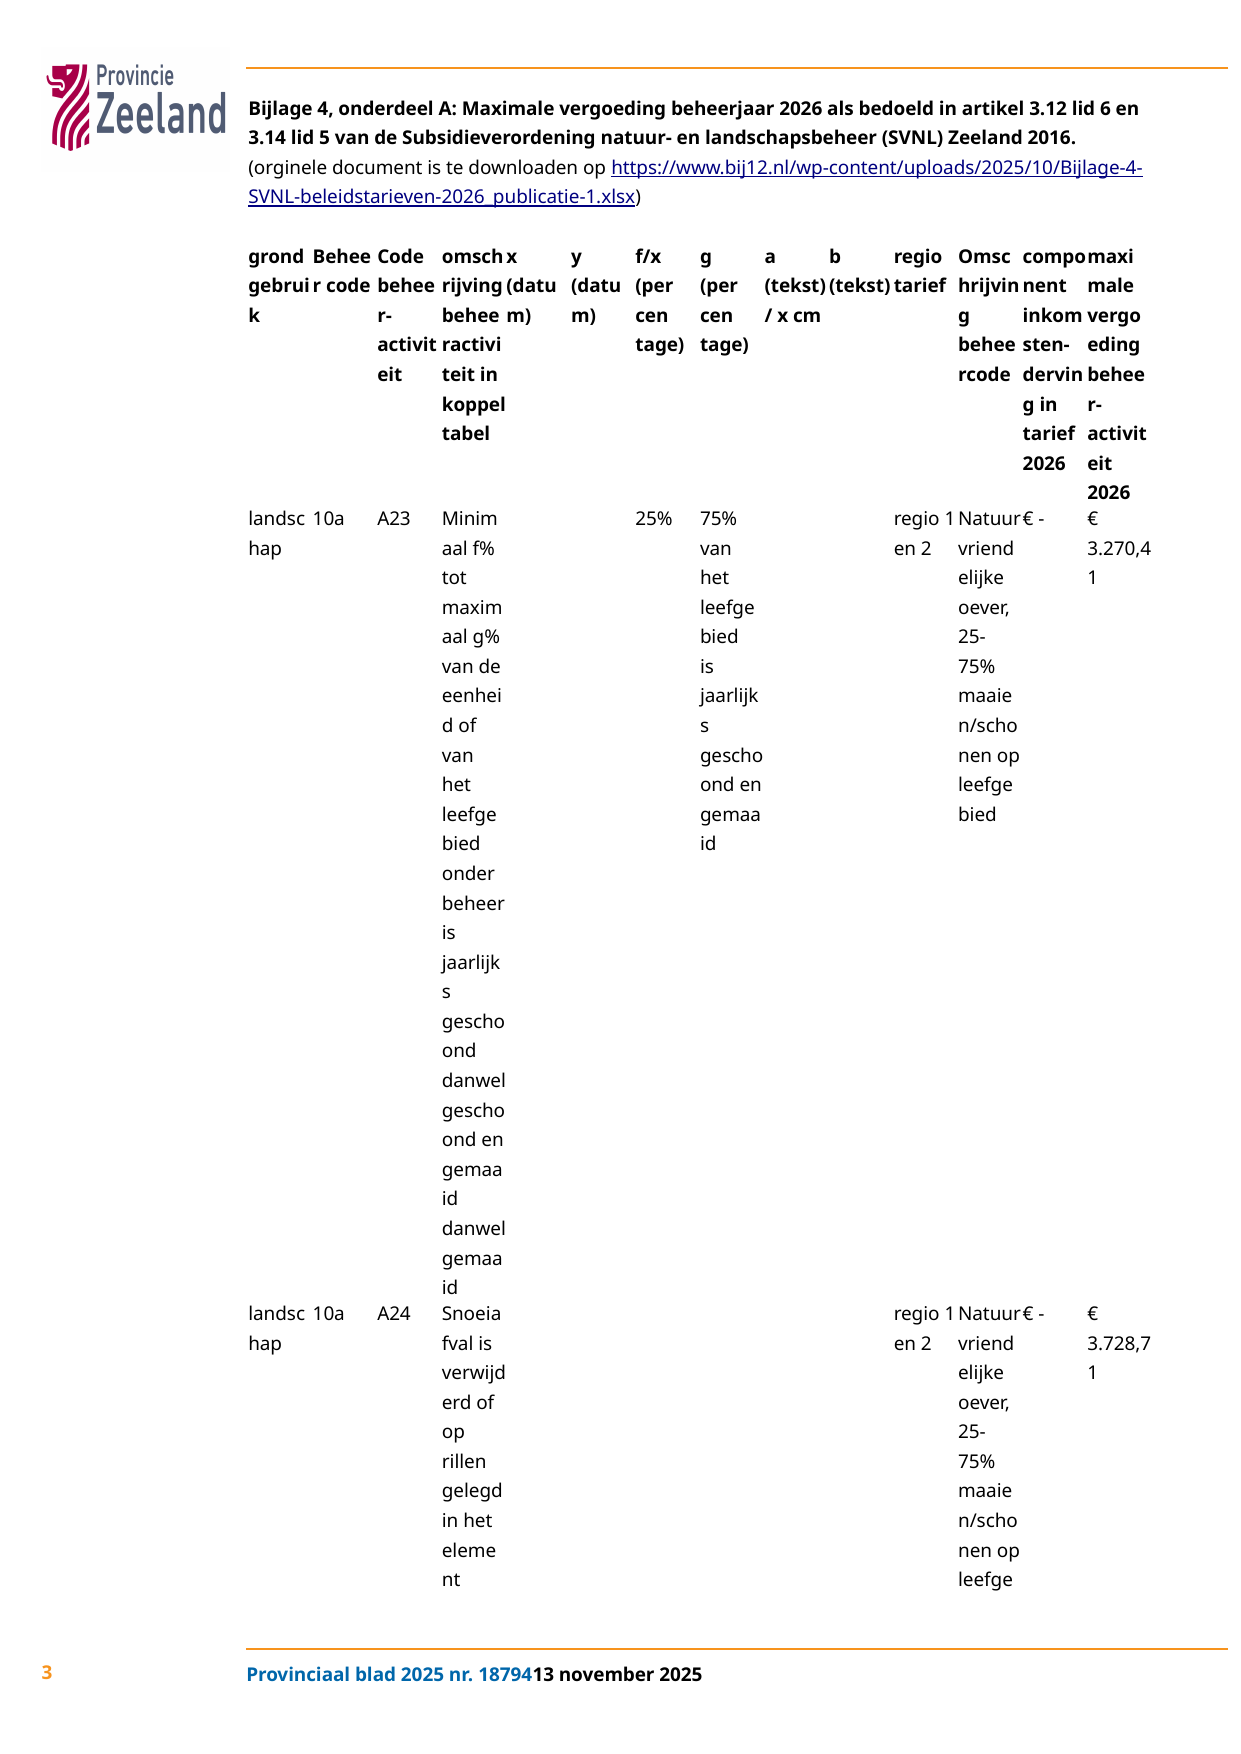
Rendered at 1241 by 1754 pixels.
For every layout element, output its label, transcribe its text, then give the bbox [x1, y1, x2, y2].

table_header y (datum) [571, 243, 635, 505]
table_cell [700, 1300, 764, 1592]
table_header a (tekst) / x cm [764, 243, 829, 505]
table_cell [635, 1300, 700, 1592]
table_header Code beheer-activiteit [377, 243, 442, 505]
table_cell Natuurvriendelijke oever, 25-75% maaien/schonen op leefge [958, 1300, 1022, 1592]
table_cell regio 1 en 2 [894, 1300, 958, 1592]
table_header g (per cen tage) [700, 243, 764, 505]
table_cell [506, 505, 571, 1300]
table_cell landschap [248, 505, 312, 1300]
table_cell [506, 1300, 571, 1592]
table_cell [829, 505, 893, 1300]
table_cell regio 1 en 2 [894, 505, 958, 1300]
table_cell 10a [313, 1300, 377, 1592]
table_header f/x (per cen tage) [635, 243, 700, 505]
text (orginele document is te downloaden op https://www.bij12.nl/wp-content/uploads/2025/10/Bijlage-4-SVNL-beleidstarieven-2026_publicatie-1.xlsx) [248, 154, 1152, 209]
table_cell [764, 505, 829, 1300]
table_cell € 3.270,41 [1087, 505, 1152, 1300]
table_header omschrijving beheeractiviteit in koppeltabel [442, 243, 506, 505]
table_cell [571, 1300, 635, 1592]
table_header Beheer code [313, 243, 377, 505]
table_cell A24 [377, 1300, 442, 1592]
table_cell A23 [377, 505, 442, 1300]
table_cell [829, 1300, 893, 1592]
table_cell Snoeiafval is verwijderd of op rillen gelegd in het element [442, 1300, 506, 1592]
table_cell landschap [248, 1300, 312, 1592]
table_header regio tarief [894, 243, 958, 505]
table_cell [764, 1300, 829, 1592]
table_cell € - [1023, 505, 1087, 1300]
table_cell 75% van het leefgebied is jaarlijks geschoond en gemaaid [700, 505, 764, 1300]
table_header maximale vergoeding beheer-activiteit 2026 [1087, 243, 1152, 505]
table_header grond gebruik [248, 243, 312, 505]
table_cell € - [1023, 1300, 1087, 1592]
table_cell 25% [635, 505, 700, 1300]
table_cell 10a [313, 505, 377, 1300]
text Bijlage 4, onderdeel A: Maximale vergoeding beheerjaar 2026 als bedoeld in artikel 3.12 lid 6 en 3.14 lid 5 van de Subsidieverordening natuur- en landschapsbeheer (SVNL) Zeeland 2016. [248, 95, 1152, 150]
table_cell Minimaal f% tot maximaal g% van de eenheid of van het leefgebied onder beheer is jaarlijks geschoond danwel geschoond en gemaaid danwel gemaaid [442, 505, 506, 1300]
table_header b (tekst) [829, 243, 893, 505]
table_cell Natuurvriendelijke oever, 25-75% maaien/schonen op leefgebied [958, 505, 1022, 1300]
picture [41, 47, 231, 172]
table_header Omschrijving beheercode [958, 243, 1022, 505]
table_header component inkomsten-derving in tarief 2026 [1023, 243, 1087, 505]
table_header x (datum) [506, 243, 571, 505]
table_cell € 3.728,71 [1087, 1300, 1152, 1592]
table_cell [571, 505, 635, 1300]
